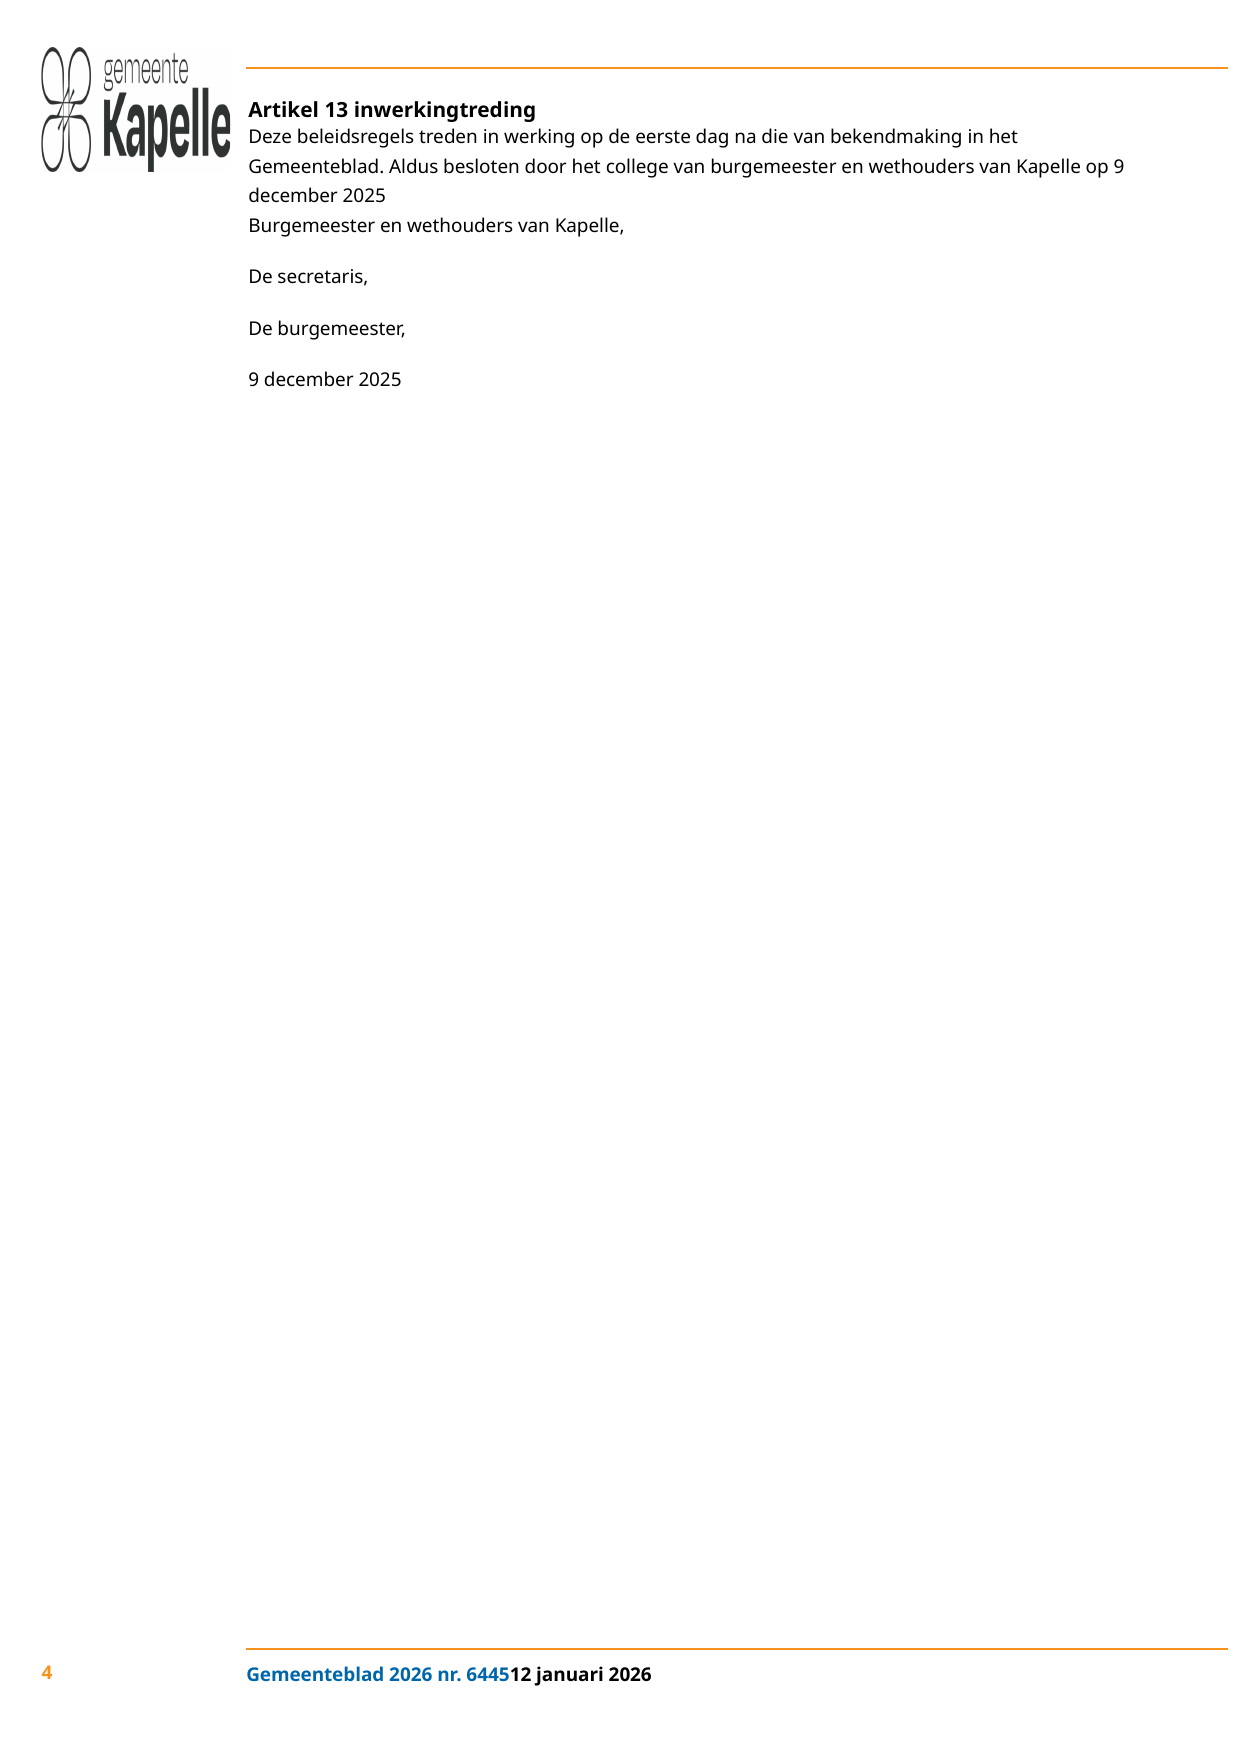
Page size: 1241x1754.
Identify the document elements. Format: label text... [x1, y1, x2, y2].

text 9 december 2025 [248, 366, 1152, 392]
picture [41, 47, 231, 172]
text Artikel 13 inwerkingtreding [248, 95, 1152, 123]
text Burgemeester en wethouders van Kapelle, [248, 212, 1152, 238]
text De burgemeester, [248, 315, 1152, 341]
text De secretaris, [248, 263, 1152, 289]
text Deze beleidsregels treden in werking op de eerste dag na die van bekendmaking in het Gemeenteblad. Aldus besloten door het college van burgemeester en wethouders van Kapelle op 9 december 2025 [248, 123, 1152, 208]
